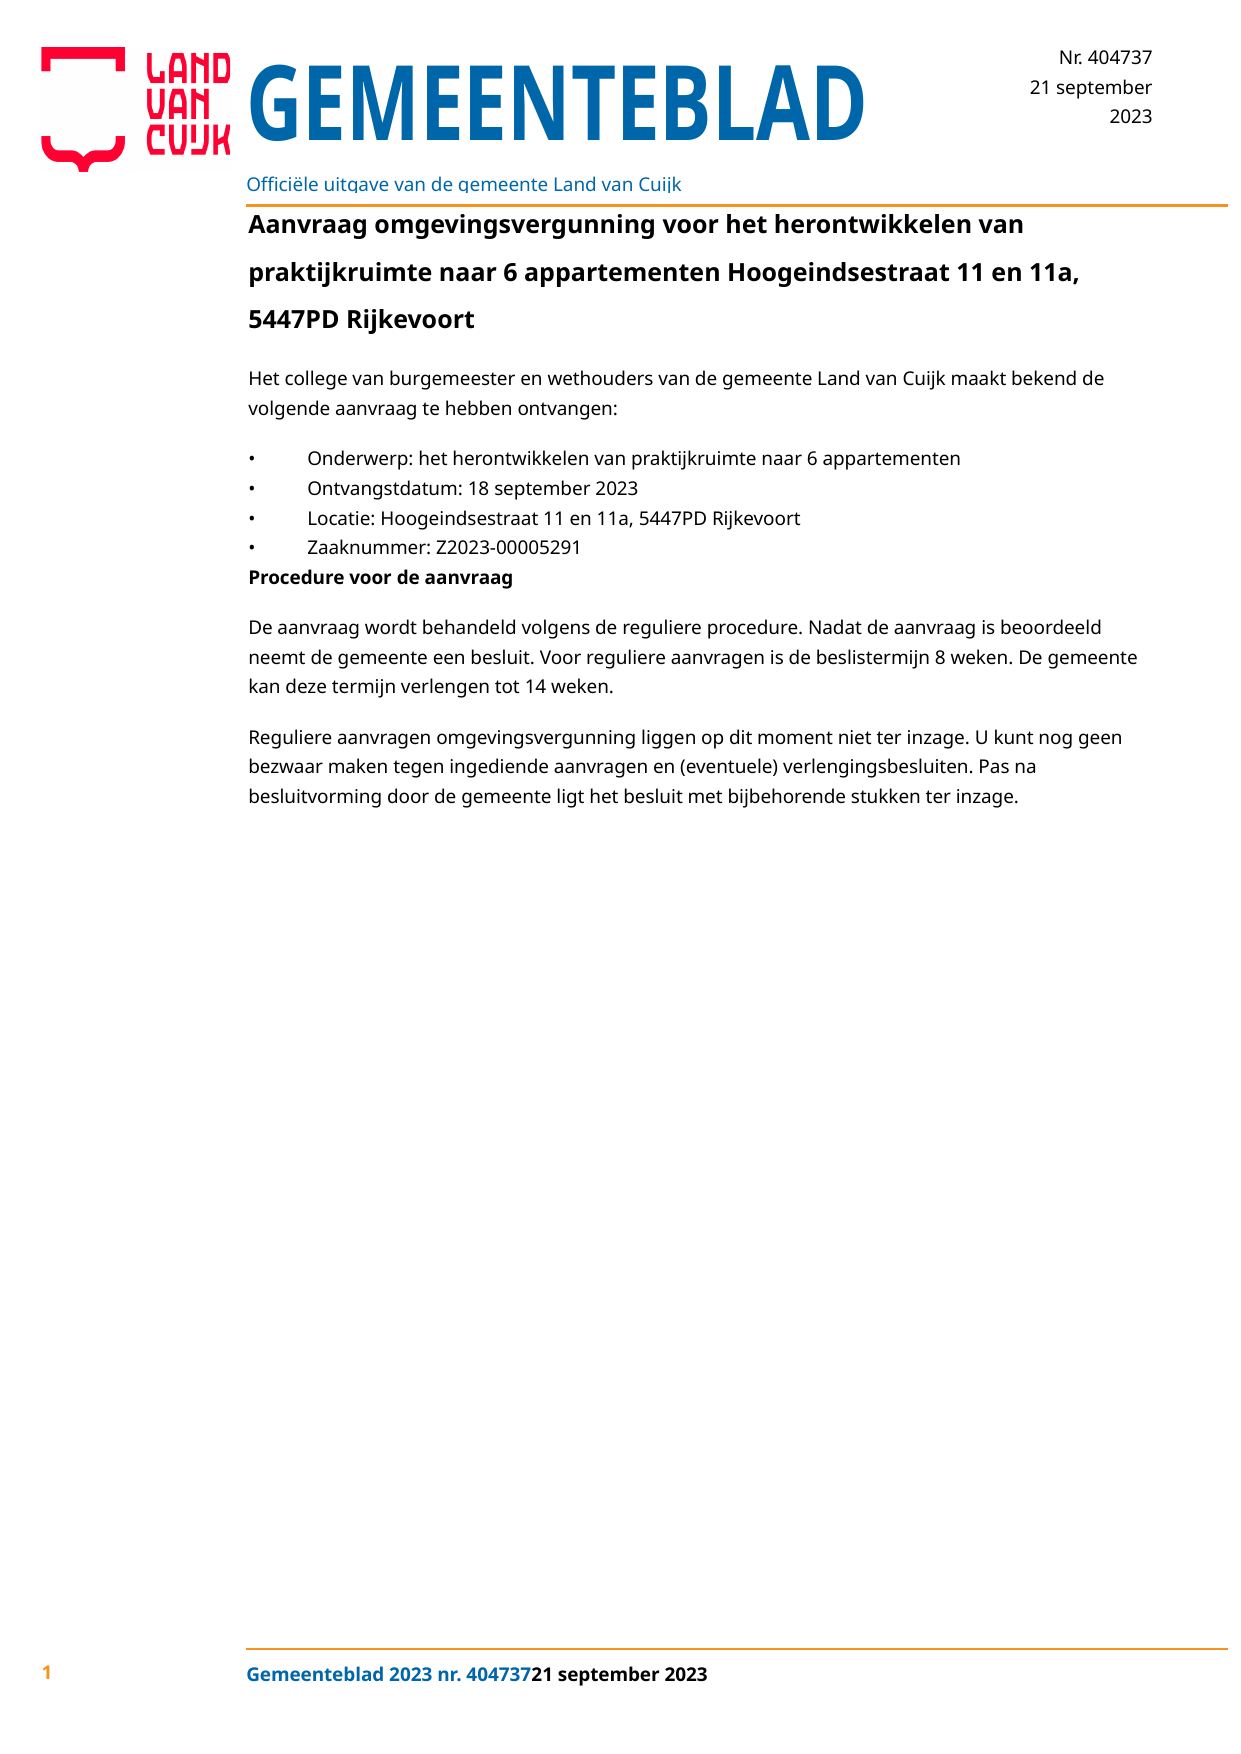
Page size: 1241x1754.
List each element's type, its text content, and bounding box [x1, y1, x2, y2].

text De aanvraag wordt behandeld volgens de reguliere procedure. Nadat de aanvraag is beoordeeld neemt de gemeente een besluit. Voor reguliere aanvragen is de beslistermijn 8 weken. De gemeente kan deze termijn verlengen tot 14 weken. [248, 614, 1152, 699]
list Ontvangstdatum: 18 september 2023 [248, 475, 1152, 501]
list Zaaknummer: Z2023-00005291 [248, 534, 1152, 560]
text Procedure voor de aanvraag [248, 564, 1152, 589]
list Locatie: Hoogeindsestraat 11 en 11a, 5447PD Rijkevoort [248, 505, 1152, 530]
text Het college van burgemeester en wethouders van de gemeente Land van Cuijk maakt bekend de volgende aanvraag te hebben ontvangen: [248, 366, 1152, 421]
list Onderwerp: het herontwikkelen van praktijkruimte naar 6 appartementen [248, 446, 1152, 471]
picture [41, 47, 231, 172]
text Aanvraag omgevingsvergunning voor het herontwikkelen van praktijkruimte naar 6 appartementen Hoogeindsestraat 11 en 11a, 5447PD Rijkevoort [248, 207, 1152, 336]
text Reguliere aanvragen omgevingsvergunning liggen op dit moment niet ter inzage. U kunt nog geen bezwaar maken tegen ingediende aanvragen en (eventuele) verlengingsbesluiten. Pas na besluitvorming door de gemeente ligt het besluit met bijbehorende stukken ter inzage. [248, 724, 1152, 809]
